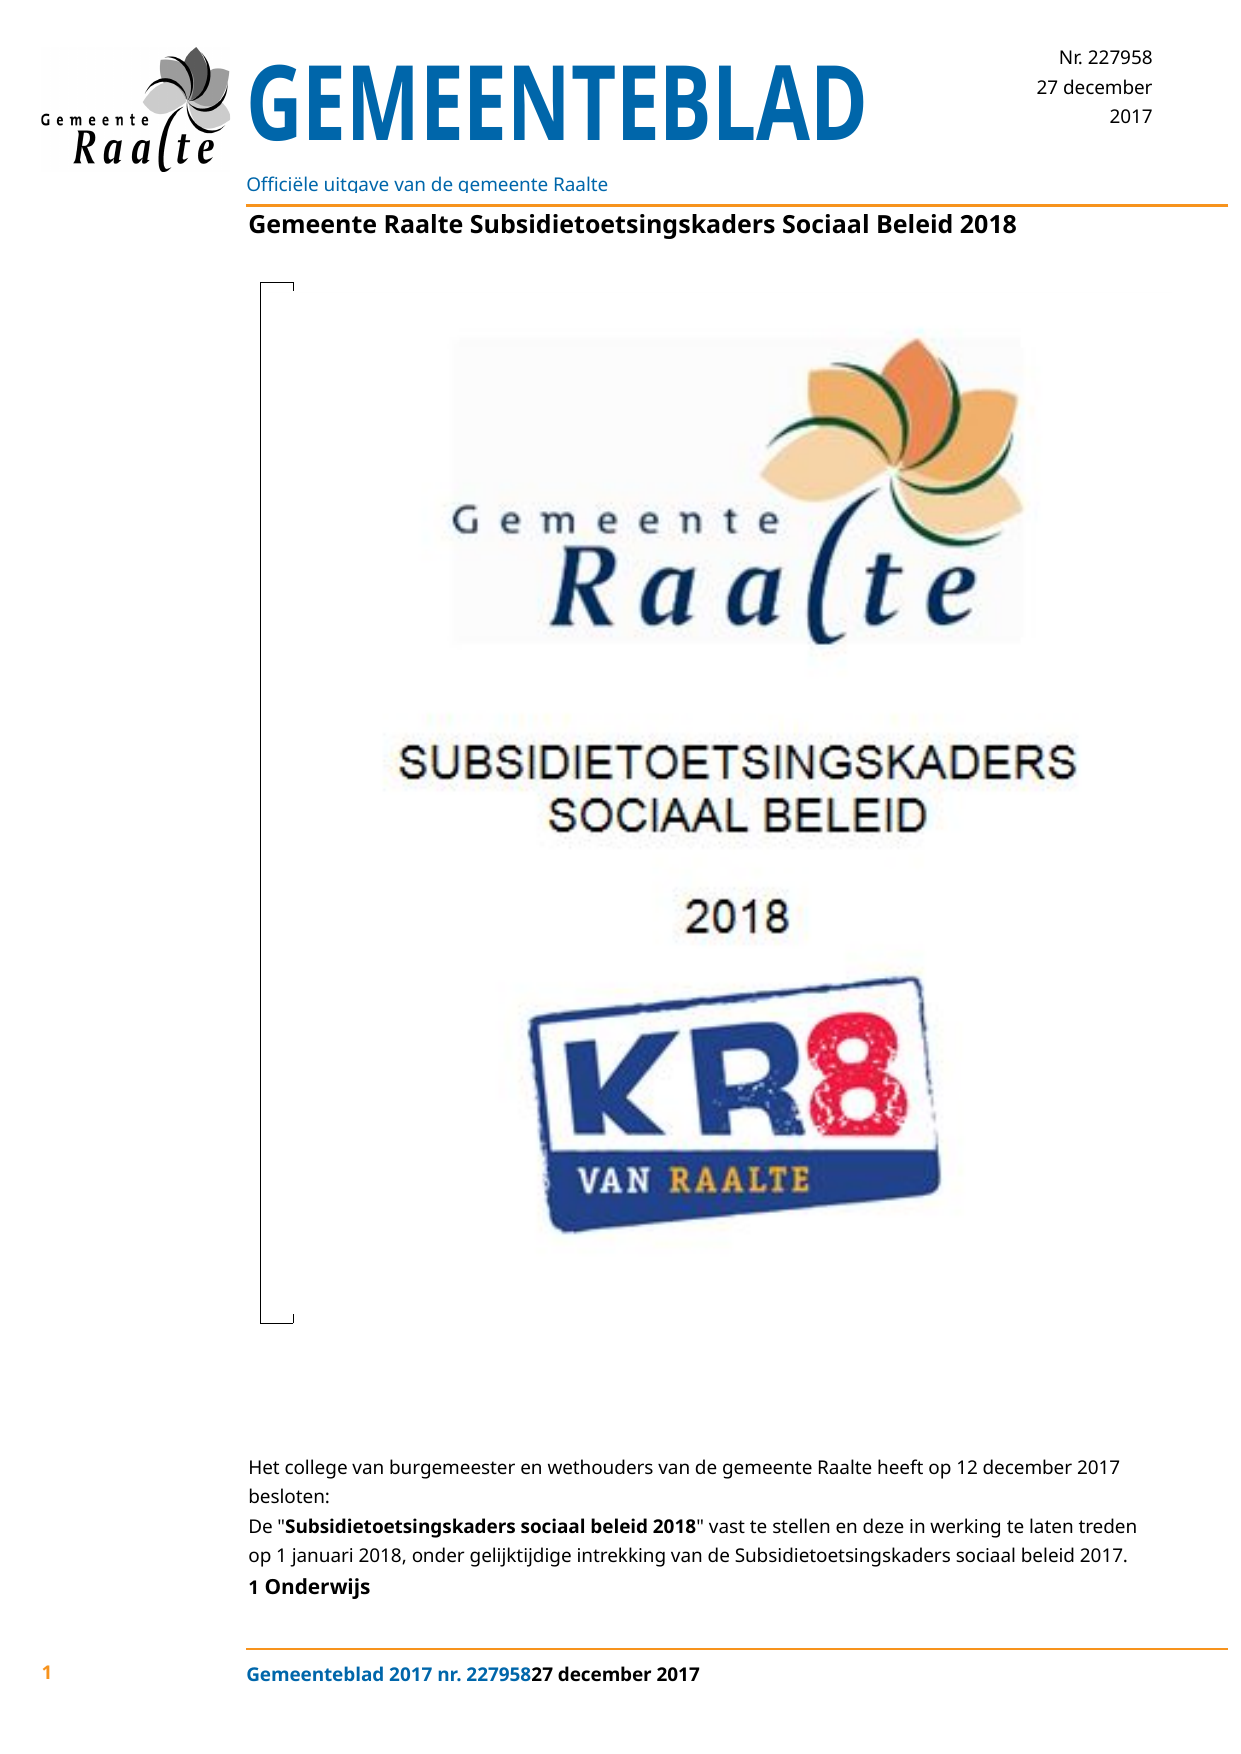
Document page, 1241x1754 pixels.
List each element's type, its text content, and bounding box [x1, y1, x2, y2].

text Het college van burgemeester en wethouders van de gemeente Raalte heeft op 12 december 2017 besloten: [248, 1454, 1152, 1509]
text De "Subsidietoetsingskaders sociaal beleid 2018" vast te stellen en deze in werking te laten treden op 1 januari 2018, onder gelijktijdige intrekking van de Subsidietoetsingskaders sociaal beleid 2017. [248, 1513, 1152, 1568]
picture [41, 47, 231, 172]
text Gemeente Raalte Subsidietoetsingskaders Sociaal Beleid 2018 [248, 207, 1152, 241]
picture [268, 291, 1173, 1314]
text 1 Onderwijs [248, 1572, 1152, 1601]
